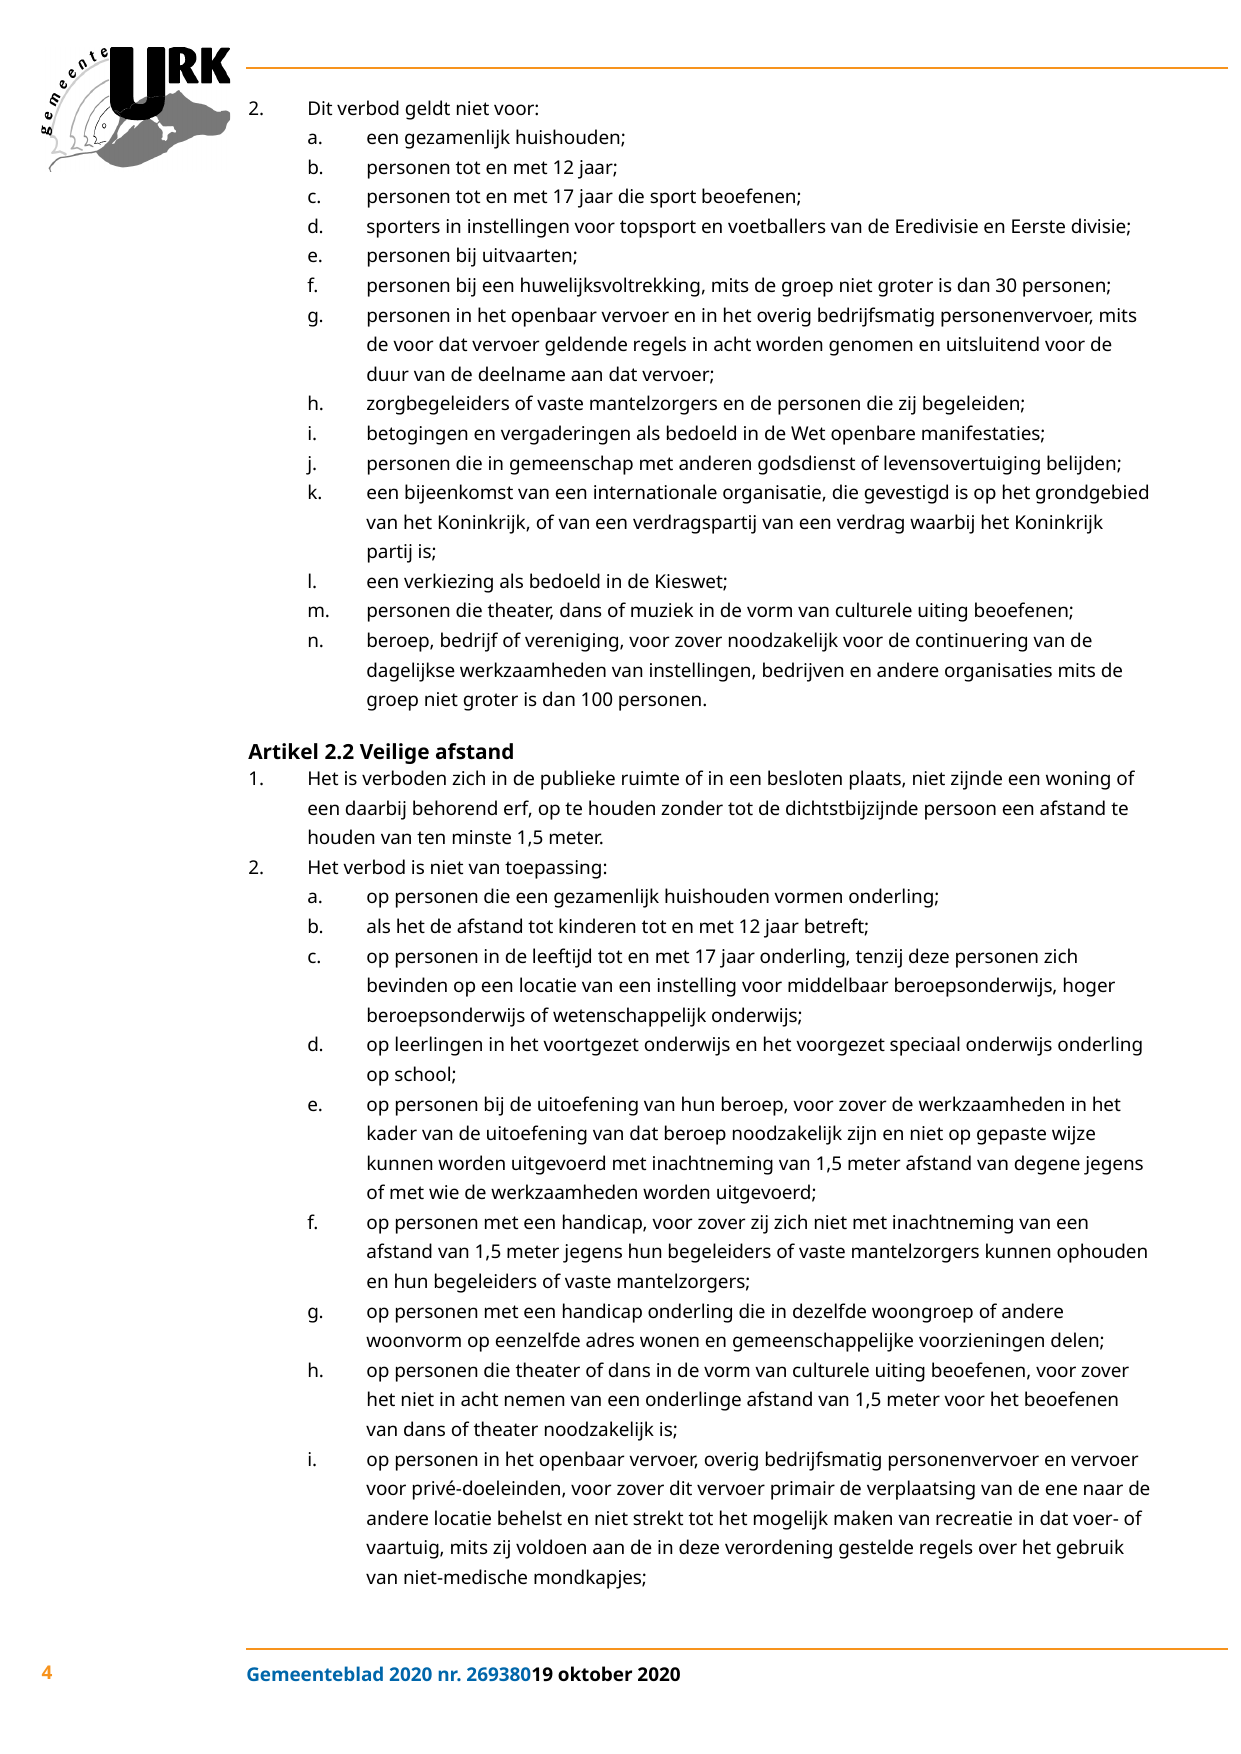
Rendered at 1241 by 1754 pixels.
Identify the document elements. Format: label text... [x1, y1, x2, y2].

list een verkiezing als bedoeld in de Kieswet; [307, 568, 1152, 594]
list personen in het openbaar vervoer en in het overig bedrijfsmatig personenvervoer, mits de voor dat vervoer geldende regels in acht worden genomen en uitsluitend voor de duur van de deelname aan dat vervoer; [307, 302, 1152, 387]
list op personen in de leeftijd tot en met 17 jaar onderling, tenzij deze personen zich bevinden op een locatie van een instelling voor middelbaar beroepsonderwijs, hoger beroepsonderwijs of wetenschappelijk onderwijs; [307, 943, 1152, 1028]
list Het is verboden zich in de publieke ruimte of in een besloten plaats, niet zijnde een woning of een daarbij behorend erf, op te houden zonder tot de dichtstbijzijnde persoon een afstand te houden van ten minste 1,5 meter. [248, 765, 1152, 850]
list personen die in gemeenschap met anderen godsdienst of levensovertuiging belijden; [307, 450, 1152, 476]
list op leerlingen in het voortgezet onderwijs en het voorgezet speciaal onderwijs onderling op school; [307, 1032, 1152, 1087]
list op personen met een handicap, voor zover zij zich niet met inachtneming van een afstand van 1,5 meter jegens hun begeleiders of vaste mantelzorgers kunnen ophouden en hun begeleiders of vaste mantelzorgers; [307, 1209, 1152, 1294]
list personen tot en met 12 jaar; [307, 154, 1152, 180]
list personen tot en met 17 jaar die sport beoefenen; [307, 183, 1152, 209]
list een bijeenkomst van een internationale organisatie, die gevestigd is op het grondgebied van het Koninkrijk, of van een verdragspartij van een verdrag waarbij het Koninkrijk partij is; [307, 479, 1152, 564]
list op personen die een gezamenlijk huishouden vormen onderling; [307, 884, 1152, 909]
list een gezamenlijk huishouden; [307, 124, 1152, 150]
list personen die theater, dans of muziek in de vorm van culturele uiting beoefenen; [307, 598, 1152, 623]
list sporters in instellingen voor topsport en voetballers van de Eredivisie en Eerste divisie; [307, 213, 1152, 239]
list op personen bij de uitoefening van hun beroep, voor zover de werkzaamheden in het kader van de uitoefening van dat beroep noodzakelijk zijn en niet op gepaste wijze kunnen worden uitgevoerd met inachtneming van 1,5 meter afstand van degene jegens of met wie de werkzaamheden worden uitgevoerd; [307, 1091, 1152, 1205]
list beroep, bedrijf of vereniging, voor zover noodzakelijk voor de continuering van de dagelijkse werkzaamheden van instellingen, bedrijven en andere organisaties mits de groep niet groter is dan 100 personen. [307, 627, 1152, 712]
list Het verbod is niet van toepassing: [248, 854, 1152, 880]
list op personen die theater of dans in de vorm van culturele uiting beoefenen, voor zover het niet in acht nemen van een onderlinge afstand van 1,5 meter voor het beoefenen van dans of theater noodzakelijk is; [307, 1357, 1152, 1442]
picture [41, 47, 231, 172]
list betogingen en vergaderingen als bedoeld in de Wet openbare manifestaties; [307, 420, 1152, 446]
list personen bij uitvaarten; [307, 243, 1152, 268]
text Artikel 2.2 Veilige afstand [248, 737, 1152, 765]
list als het de afstand tot kinderen tot en met 12 jaar betreft; [307, 913, 1152, 939]
list Dit verbod geldt niet voor: [248, 95, 1152, 121]
list personen bij een huwelijksvoltrekking, mits de groep niet groter is dan 30 personen; [307, 272, 1152, 298]
list zorgbegeleiders of vaste mantelzorgers en de personen die zij begeleiden; [307, 391, 1152, 416]
list op personen in het openbaar vervoer, overig bedrijfsmatig personenvervoer en vervoer voor privé-doeleinden, voor zover dit vervoer primair de verplaatsing van de ene naar de andere locatie behelst en niet strekt tot het mogelijk maken van recreatie in dat voer- of vaartuig, mits zij voldoen aan de in deze verordening gestelde regels over het gebruik van niet-medische mondkapjes; [307, 1446, 1152, 1590]
list op personen met een handicap onderling die in dezelfde woongroep of andere woonvorm op eenzelfde adres wonen en gemeenschappelijke voorzieningen delen; [307, 1298, 1152, 1353]
